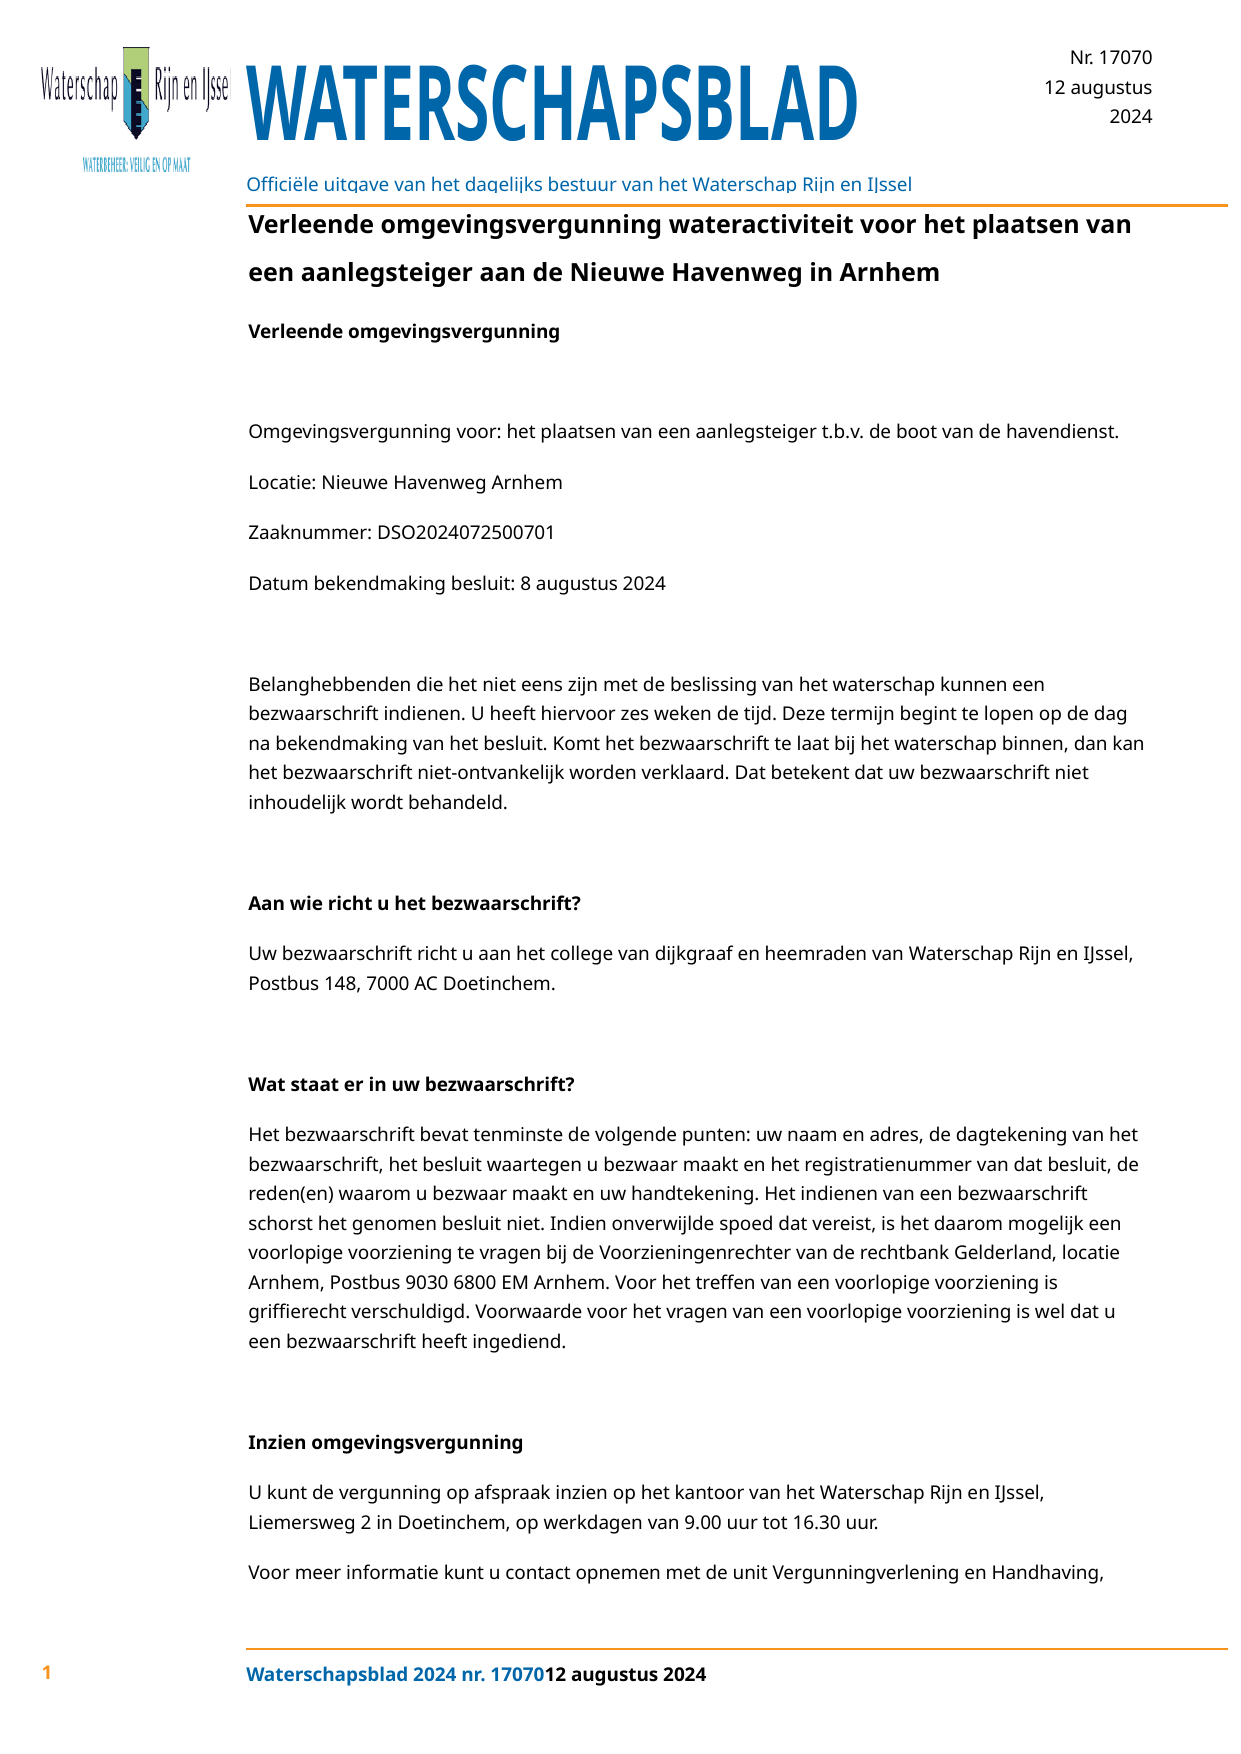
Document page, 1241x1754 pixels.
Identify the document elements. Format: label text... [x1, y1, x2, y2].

text Zaaknummer: DSO2024072500701 [248, 519, 1152, 545]
text Uw bezwaarschrift richt u aan het college van dijkgraaf en heemraden van Waterschap Rijn en IJssel, Postbus 148, 7000 AC Doetinchem. [248, 940, 1152, 996]
text U kunt de vergunning op afspraak inzien op het kantoor van het Waterschap Rijn en IJssel, Liemersweg 2 in Doetinchem, op werkdagen van 9.00 uur tot 16.30 uur. [248, 1479, 1152, 1535]
text Verleende omgevingsvergunning [248, 318, 1152, 344]
text Het bezwaarschrift bevat tenminste de volgende punten: uw naam en adres, de dagtekening van het bezwaarschrift, het besluit waartegen u bezwaar maakt en het registratienummer van dat besluit, de reden(en) waarom u bezwaar maakt en uw handtekening. Het indienen van een bezwaarschrift schorst het genomen besluit niet. Indien onverwijlde spoed dat vereist, is het daarom mogelijk een voorlopige voorziening te vragen bij de Voorzieningenrechter van de rechtbank Gelderland, locatie Arnhem, Postbus 9030 6800 EM Arnhem. Voor het treffen van een voorlopige voorziening is griffierecht verschuldigd. Voorwaarde voor het vragen van een voorlopige voorziening is wel dat u een bezwaarschrift heeft ingediend. [248, 1121, 1152, 1354]
text Wat staat er in uw bezwaarschrift? [248, 1071, 1152, 1097]
text Belanghebbenden die het niet eens zijn met de beslissing van het waterschap kunnen een bezwaarschrift indienen. U heeft hiervoor zes weken de tijd. Deze termijn begint te lopen op de dag na bekendmaking van het besluit. Komt het bezwaarschrift te laat bij het waterschap binnen, dan kan het bezwaarschrift niet-ontvankelijk worden verklaard. Dat betekent dat uw bezwaarschrift niet inhoudelijk wordt behandeld. [248, 671, 1152, 815]
picture [41, 47, 231, 172]
text Omgevingsvergunning voor: het plaatsen van een aanlegsteiger t.b.v. de boot van de havendienst. [248, 419, 1152, 444]
text Verleende omgevingsvergunning wateractiviteit voor het plaatsen van een aanlegsteiger aan de Nieuwe Havenweg in Arnhem [248, 207, 1152, 288]
text Aan wie richt u het bezwaarschrift? [248, 890, 1152, 916]
text Locatie: Nieuwe Havenweg Arnhem [248, 469, 1152, 495]
text Inzien omgevingsvergunning [248, 1429, 1152, 1455]
text Datum bekendmaking besluit: 8 augustus 2024 [248, 570, 1152, 596]
text Voor meer informatie kunt u contact opnemen met de unit Vergunningverlening en Handhaving, [248, 1559, 1152, 1585]
